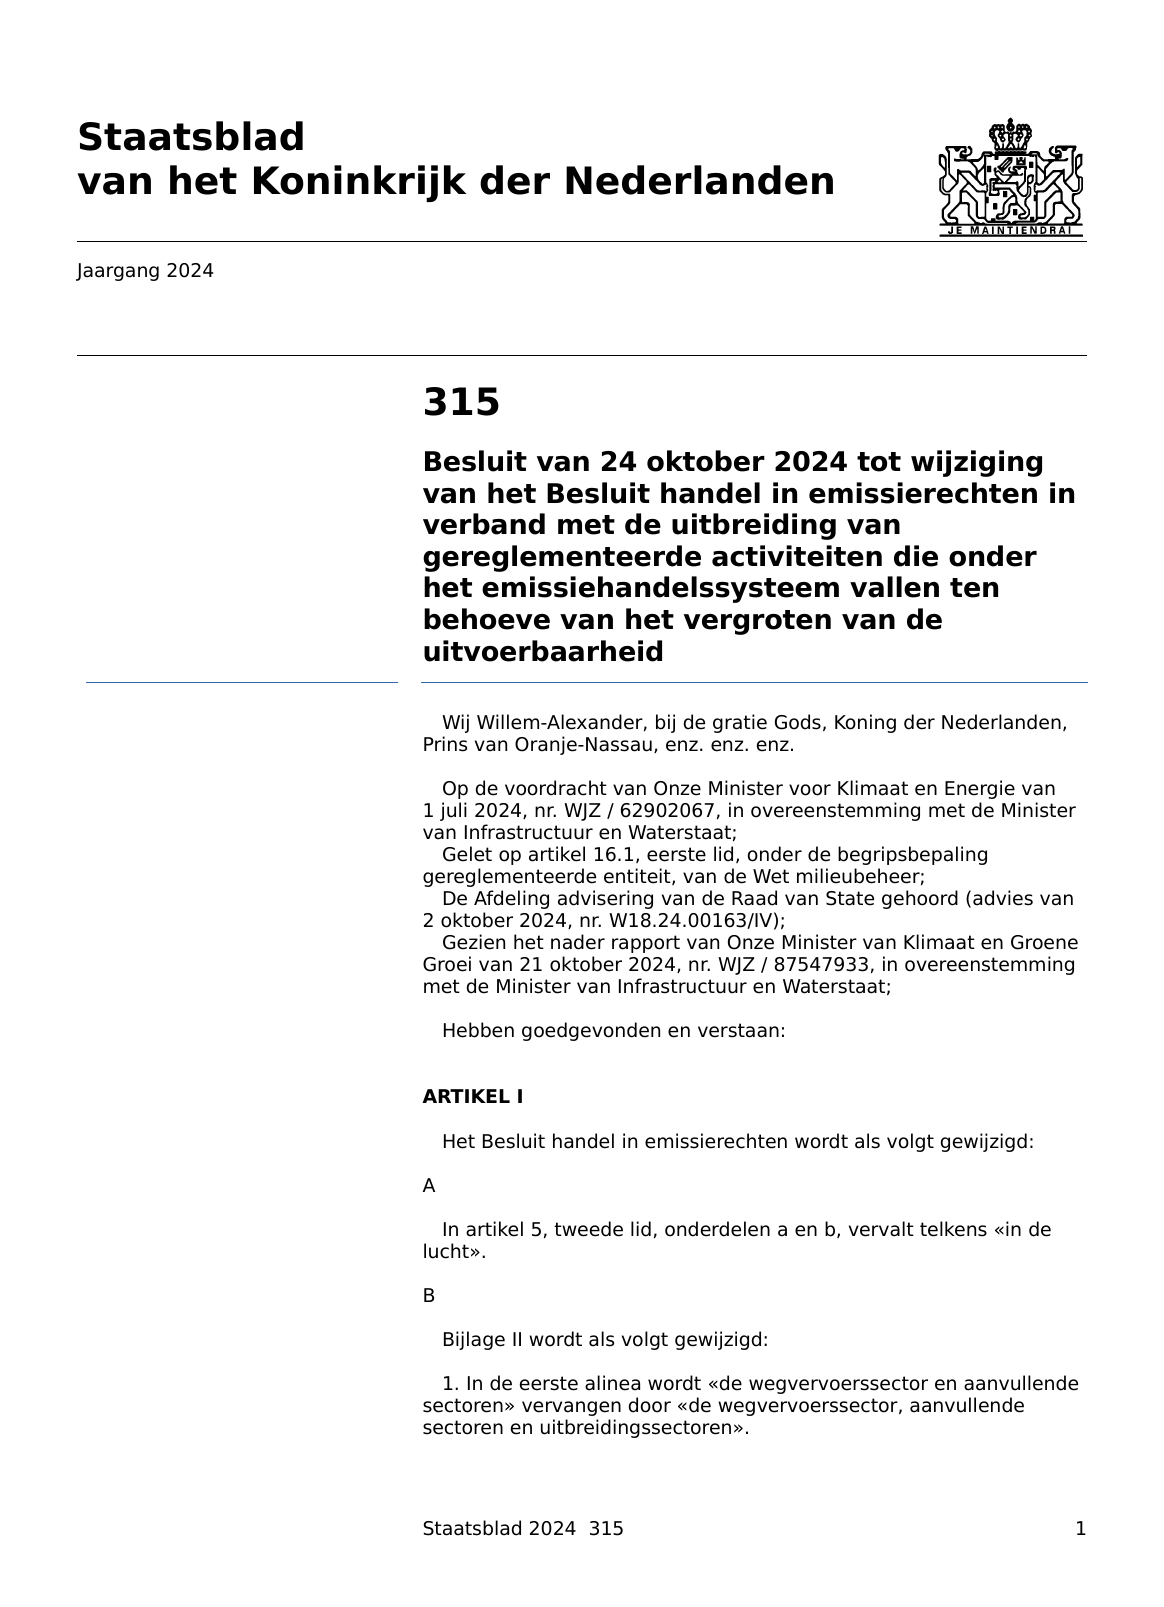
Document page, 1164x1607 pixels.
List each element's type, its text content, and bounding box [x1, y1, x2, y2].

picture [936, 115, 1087, 240]
subtitle 315 [422, 381, 1087, 424]
text Het Besluit handel in emissierechten wordt als volgt gewijzigd: [422, 1131, 1087, 1152]
text Hebben goedgevonden en verstaan: [422, 1020, 1087, 1042]
text De Afdeling advisering van de Raad van State gehoord (advies van 2 oktober 2024, nr. W18.24.00163/IV); [422, 888, 1087, 932]
text Op de voordracht van Onze Minister voor Klimaat en Energie van 1 juli 2024, nr. WJZ / 62902067, in overeenstemming met de Minister van Infrastructuur en Waterstaat; [422, 778, 1087, 844]
subtitle ARTIKEL I [422, 1086, 1087, 1108]
text A [422, 1175, 1087, 1197]
text Bijlage II wordt als volgt gewijzigd: [422, 1329, 1087, 1351]
table_header Staatsblad van het Koninkrijk der Nederlanden [77, 100, 886, 241]
text Gelet op artikel 16.1, eerste lid, onder de begripsbepaling gereglementeerde entiteit, van de Wet milieubeheer; [422, 844, 1087, 888]
text Gezien het nader rapport van Onze Minister van Klimaat en Groene Groei van 21 oktober 2024, nr. WJZ / 87547933, in overeenstemming met de Minister van Infrastructuur en Waterstaat; [422, 932, 1087, 998]
text In artikel 5, tweede lid, onderdelen a en b, vervalt telkens «in de lucht». [422, 1219, 1087, 1263]
text B [422, 1285, 1087, 1307]
table_cell Jaargang 2024 [77, 242, 1087, 355]
text Wij Willem-Alexander, bij de gratie Gods, Koning der Nederlanden, Prins van Oranje-Nassau, enz. enz. enz. [422, 712, 1087, 756]
table_header [886, 100, 1087, 241]
text 1. In de eerste alinea wordt «de wegvervoerssector en aanvullende sectoren» vervangen door «de wegvervoerssector, aanvullende sectoren en uitbreidingssectoren». [422, 1373, 1087, 1439]
text Besluit van 24 oktober 2024 tot wijziging van het Besluit handel in emissierechten in verband met de uitbreiding van gereglementeerde activiteiten die onder het emissiehandelssysteem vallen ten behoeve van het vergroten van de uitvoerbaarheid [422, 447, 1087, 667]
